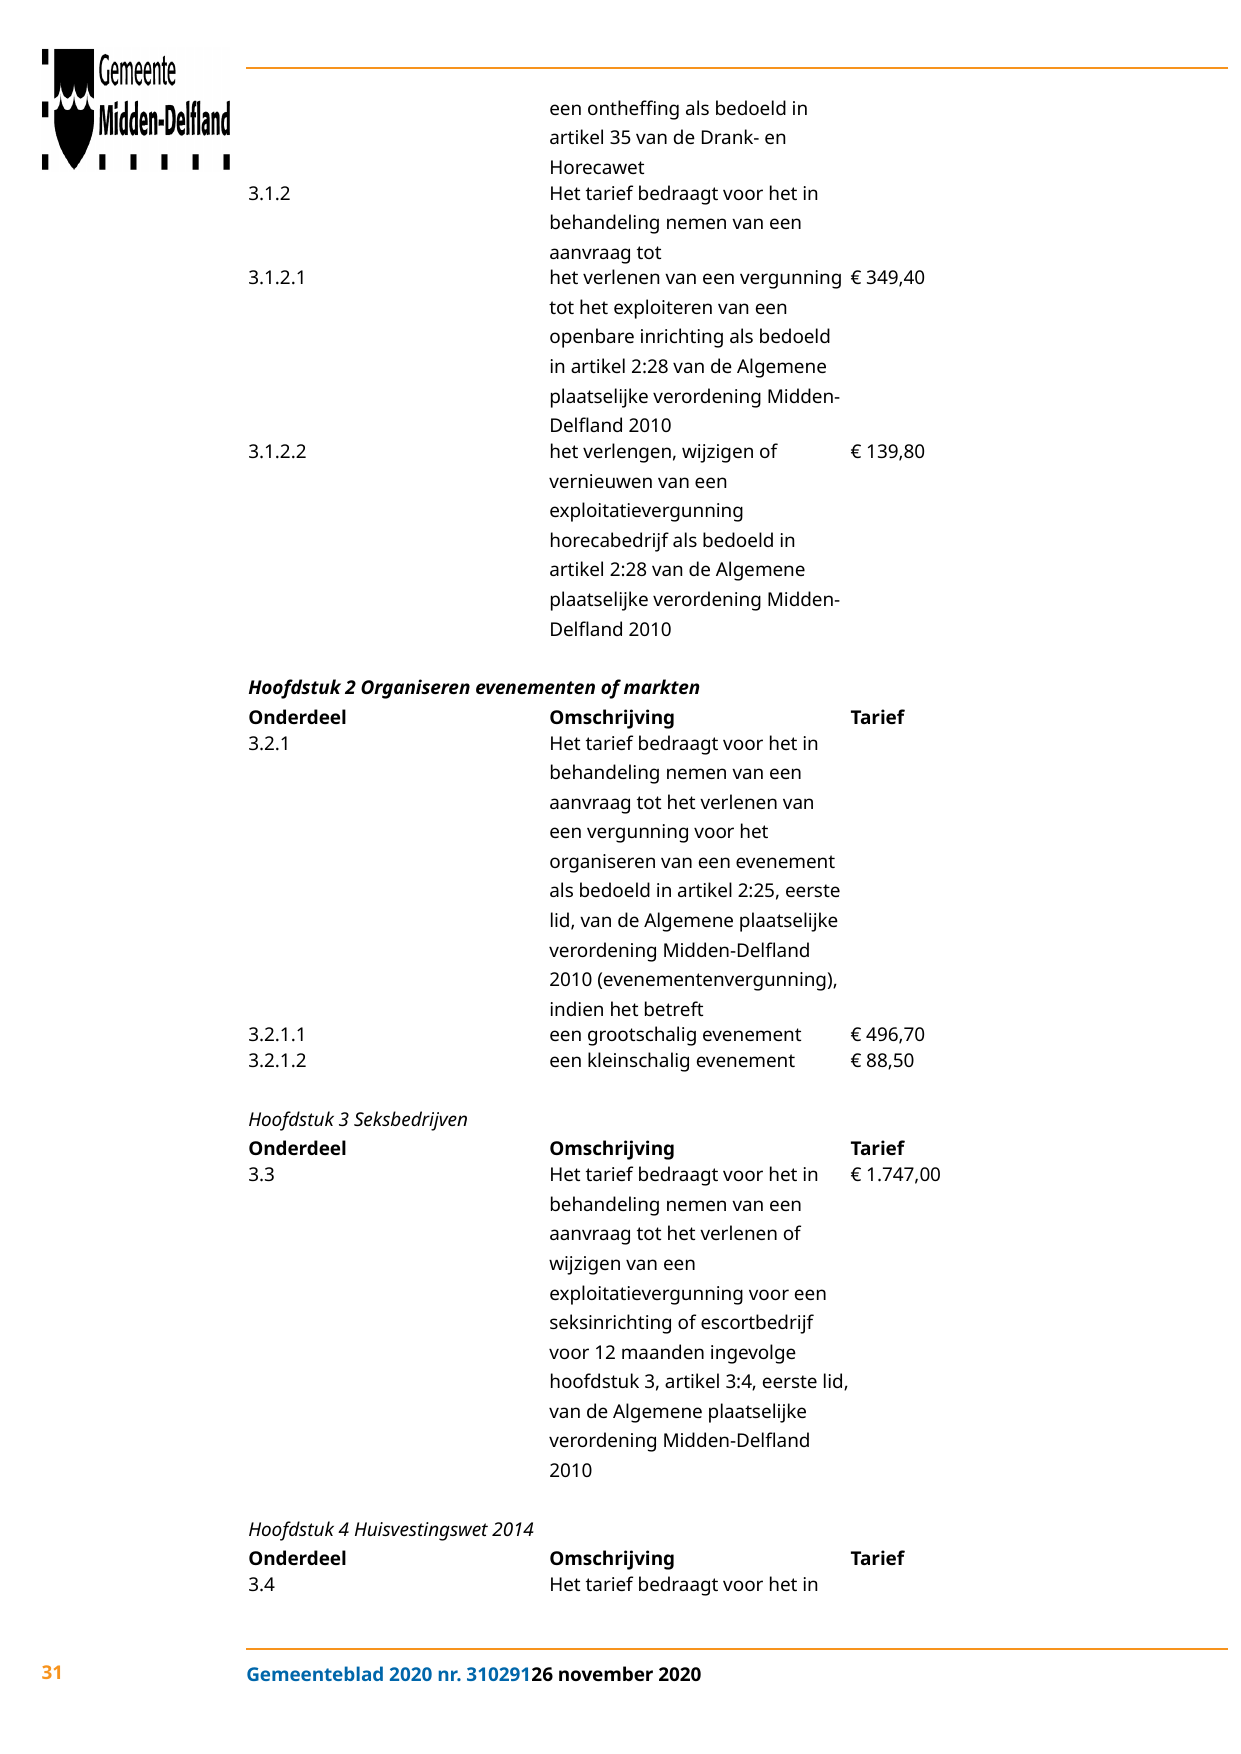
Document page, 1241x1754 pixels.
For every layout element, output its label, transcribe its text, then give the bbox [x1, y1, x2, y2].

table_header Omschrijving [549, 1545, 850, 1571]
text Hoofdstuk 3 Seksbedrijven [248, 1106, 1152, 1132]
table_header Onderdeel [248, 1545, 549, 1571]
table_cell [850, 730, 1152, 1022]
table_cell € 88,50 [850, 1048, 1152, 1073]
table_header Tarief [850, 1545, 1152, 1571]
table_cell een grootschalig evenement [549, 1022, 850, 1047]
table_cell 3.4 [248, 1571, 549, 1597]
table_cell 3.2.1.2 [248, 1048, 549, 1073]
table_cell [850, 95, 1152, 180]
table_cell € 496,70 [850, 1022, 1152, 1047]
picture [41, 47, 231, 172]
table_cell Het tarief bedraagt voor het in [549, 1571, 850, 1597]
table_cell Het tarief bedraagt voor het in behandeling nemen van een aanvraag tot [549, 180, 850, 264]
table_cell [850, 180, 1152, 264]
table_cell € 139,80 [850, 438, 1152, 641]
table_header Onderdeel [248, 704, 549, 730]
table_cell [248, 95, 549, 180]
text Hoofdstuk 2 Organiseren evenementen of markten [248, 674, 1152, 700]
table_cell het verlengen, wijzigen of vernieuwen van een exploitatievergunning horecabedrijf als bedoeld in artikel 2:28 van de Algemene plaatselijke verordening Midden-Delfland 2010 [549, 438, 850, 641]
table_cell [850, 1571, 1152, 1597]
table_header Omschrijving [549, 704, 850, 730]
table_cell 3.1.2.1 [248, 265, 549, 438]
table_cell € 1.747,00 [850, 1161, 1152, 1483]
text Hoofdstuk 4 Huisvestingswet 2014 [248, 1516, 1152, 1541]
table_cell Het tarief bedraagt voor het in behandeling nemen van een aanvraag tot het verlenen van een vergunning voor het organiseren van een evenement als bedoeld in artikel 2:25, eerste lid, van de Algemene plaatselijke verordening Midden-Delfland 2010 (evenementenvergunning), indien het betreft [549, 730, 850, 1022]
table_cell 3.3 [248, 1161, 549, 1483]
table_cell Het tarief bedraagt voor het in behandeling nemen van een aanvraag tot het verlenen of wijzigen van een exploitatievergunning voor een seksinrichting of escortbedrijf voor 12 maanden ingevolge hoofdstuk 3, artikel 3:4, eerste lid, van de Algemene plaatselijke verordening Midden-Delfland 2010 [549, 1161, 850, 1483]
table_cell € 349,40 [850, 265, 1152, 438]
table_cell 3.1.2 [248, 180, 549, 264]
table_header Tarief [850, 1136, 1152, 1161]
table_header Tarief [850, 704, 1152, 730]
table_header Omschrijving [549, 1136, 850, 1161]
table_header Onderdeel [248, 1136, 549, 1161]
table_cell een kleinschalig evenement [549, 1048, 850, 1073]
table_cell 3.2.1 [248, 730, 549, 1022]
table_cell het verlenen van een vergunning tot het exploiteren van een openbare inrichting als bedoeld in artikel 2:28 van de Algemene plaatselijke verordening Midden-Delfland 2010 [549, 265, 850, 438]
table_cell 3.2.1.1 [248, 1022, 549, 1047]
table_cell 3.1.2.2 [248, 438, 549, 641]
table_cell een ontheffing als bedoeld in artikel 35 van de Drank- en Horecawet [549, 95, 850, 180]
